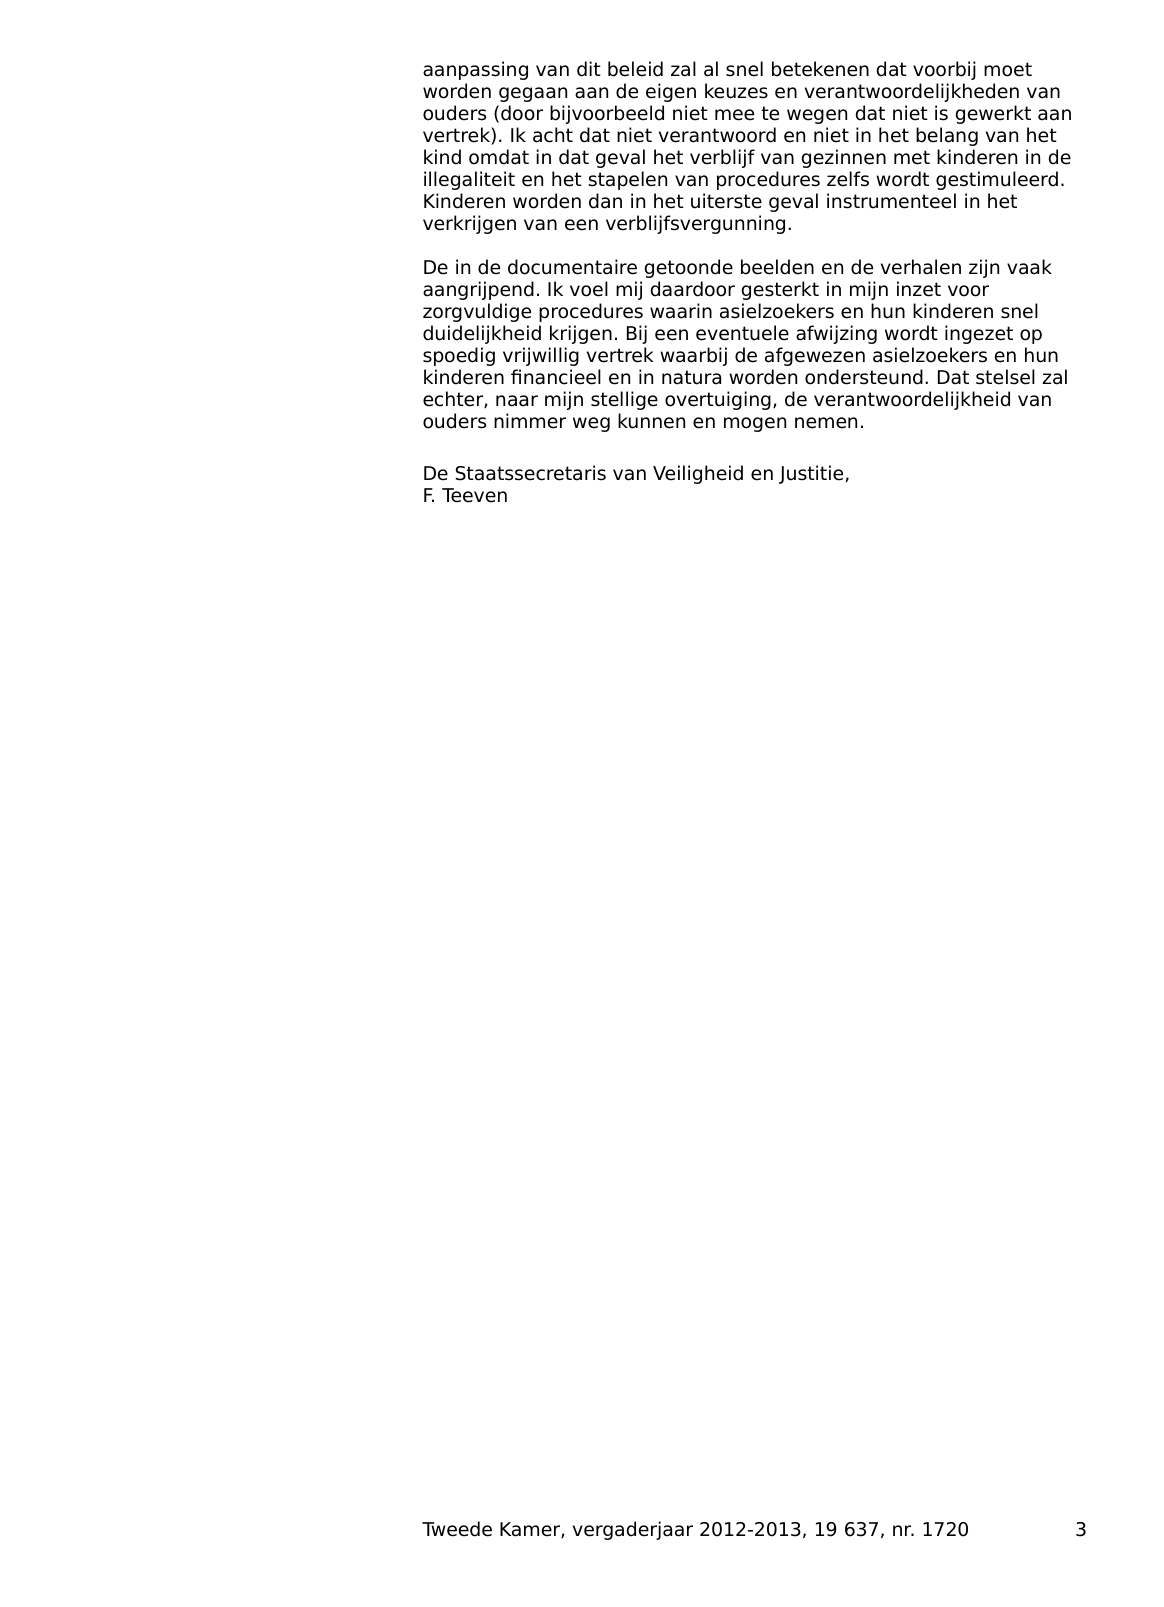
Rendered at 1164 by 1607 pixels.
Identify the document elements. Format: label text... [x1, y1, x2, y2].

text aanpassing van dit beleid zal al snel betekenen dat voorbij moet worden gegaan aan de eigen keuzes en verantwoordelijkheden van ouders (door bijvoorbeeld niet mee te wegen dat niet is gewerkt aan vertrek). Ik acht dat niet verantwoord en niet in het belang van het kind omdat in dat geval het verblijf van gezinnen met kinderen in de illegaliteit en het stapelen van procedures zelfs wordt gestimuleerd. Kinderen worden dan in het uiterste geval instrumenteel in het verkrijgen van een verblijfsvergunning. [422, 59, 1087, 235]
text De Staatssecretaris van Veiligheid en Justitie, F. Teeven [422, 463, 1087, 507]
text De in de documentaire getoonde beelden en de verhalen zijn vaak aangrijpend. Ik voel mij daardoor gesterkt in mijn inzet voor zorgvuldige procedures waarin asielzoekers en hun kinderen snel duidelijkheid krijgen. Bij een eventuele afwijzing wordt ingezet op spoedig vrijwillig vertrek waarbij de afgewezen asielzoekers en hun kinderen financieel en in natura worden ondersteund. Dat stelsel zal echter, naar mijn stellige overtuiging, de verantwoordelijkheid van ouders nimmer weg kunnen en mogen nemen. [422, 257, 1087, 433]
